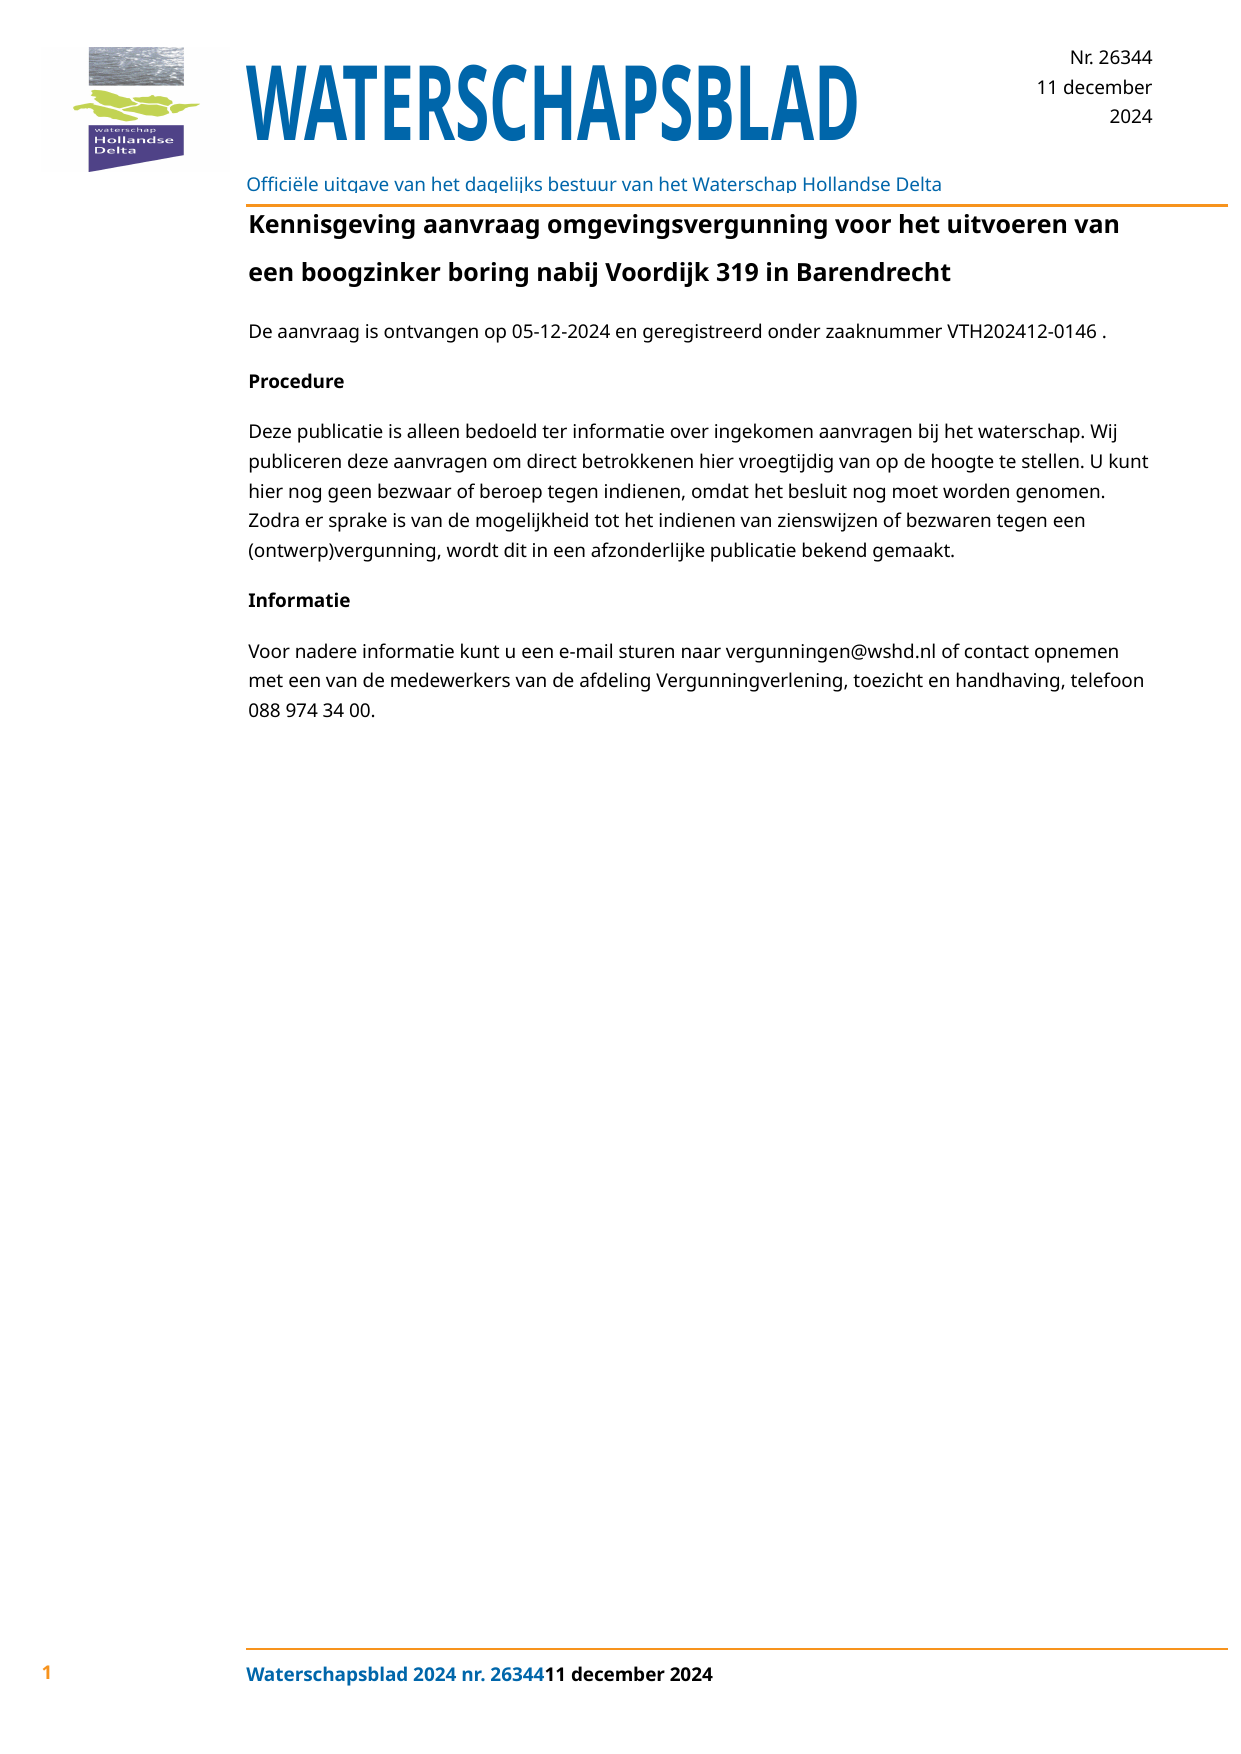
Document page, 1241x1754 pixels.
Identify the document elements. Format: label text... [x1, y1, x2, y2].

picture [41, 47, 231, 172]
text Informatie [248, 587, 1152, 613]
text Deze publicatie is alleen bedoeld ter informatie over ingekomen aanvragen bij het waterschap. Wij publiceren deze aanvragen om direct betrokkenen hier vroegtijdig van op de hoogte te stellen. U kunt hier nog geen bezwaar of beroep tegen indienen, omdat het besluit nog moet worden genomen. Zodra er sprake is van de mogelijkheid tot het indienen van zienswijzen of bezwaren tegen een (ontwerp)vergunning, wordt dit in een afzonderlijke publicatie bekend gemaakt. [248, 419, 1152, 563]
text Voor nadere informatie kunt u een e-mail sturen naar vergunningen@wshd.nl of contact opnemen met een van de medewerkers van de afdeling Vergunningverlening, toezicht en handhaving, telefoon 088 974 34 00. [248, 638, 1152, 723]
text Procedure [248, 368, 1152, 394]
text Kennisgeving aanvraag omgevingsvergunning voor het uitvoeren van een boogzinker boring nabij Voordijk 319 in Barendrecht [248, 207, 1152, 288]
text De aanvraag is ontvangen op 05-12-2024 en geregistreerd onder zaaknummer VTH202412-0146 . [248, 318, 1152, 344]
